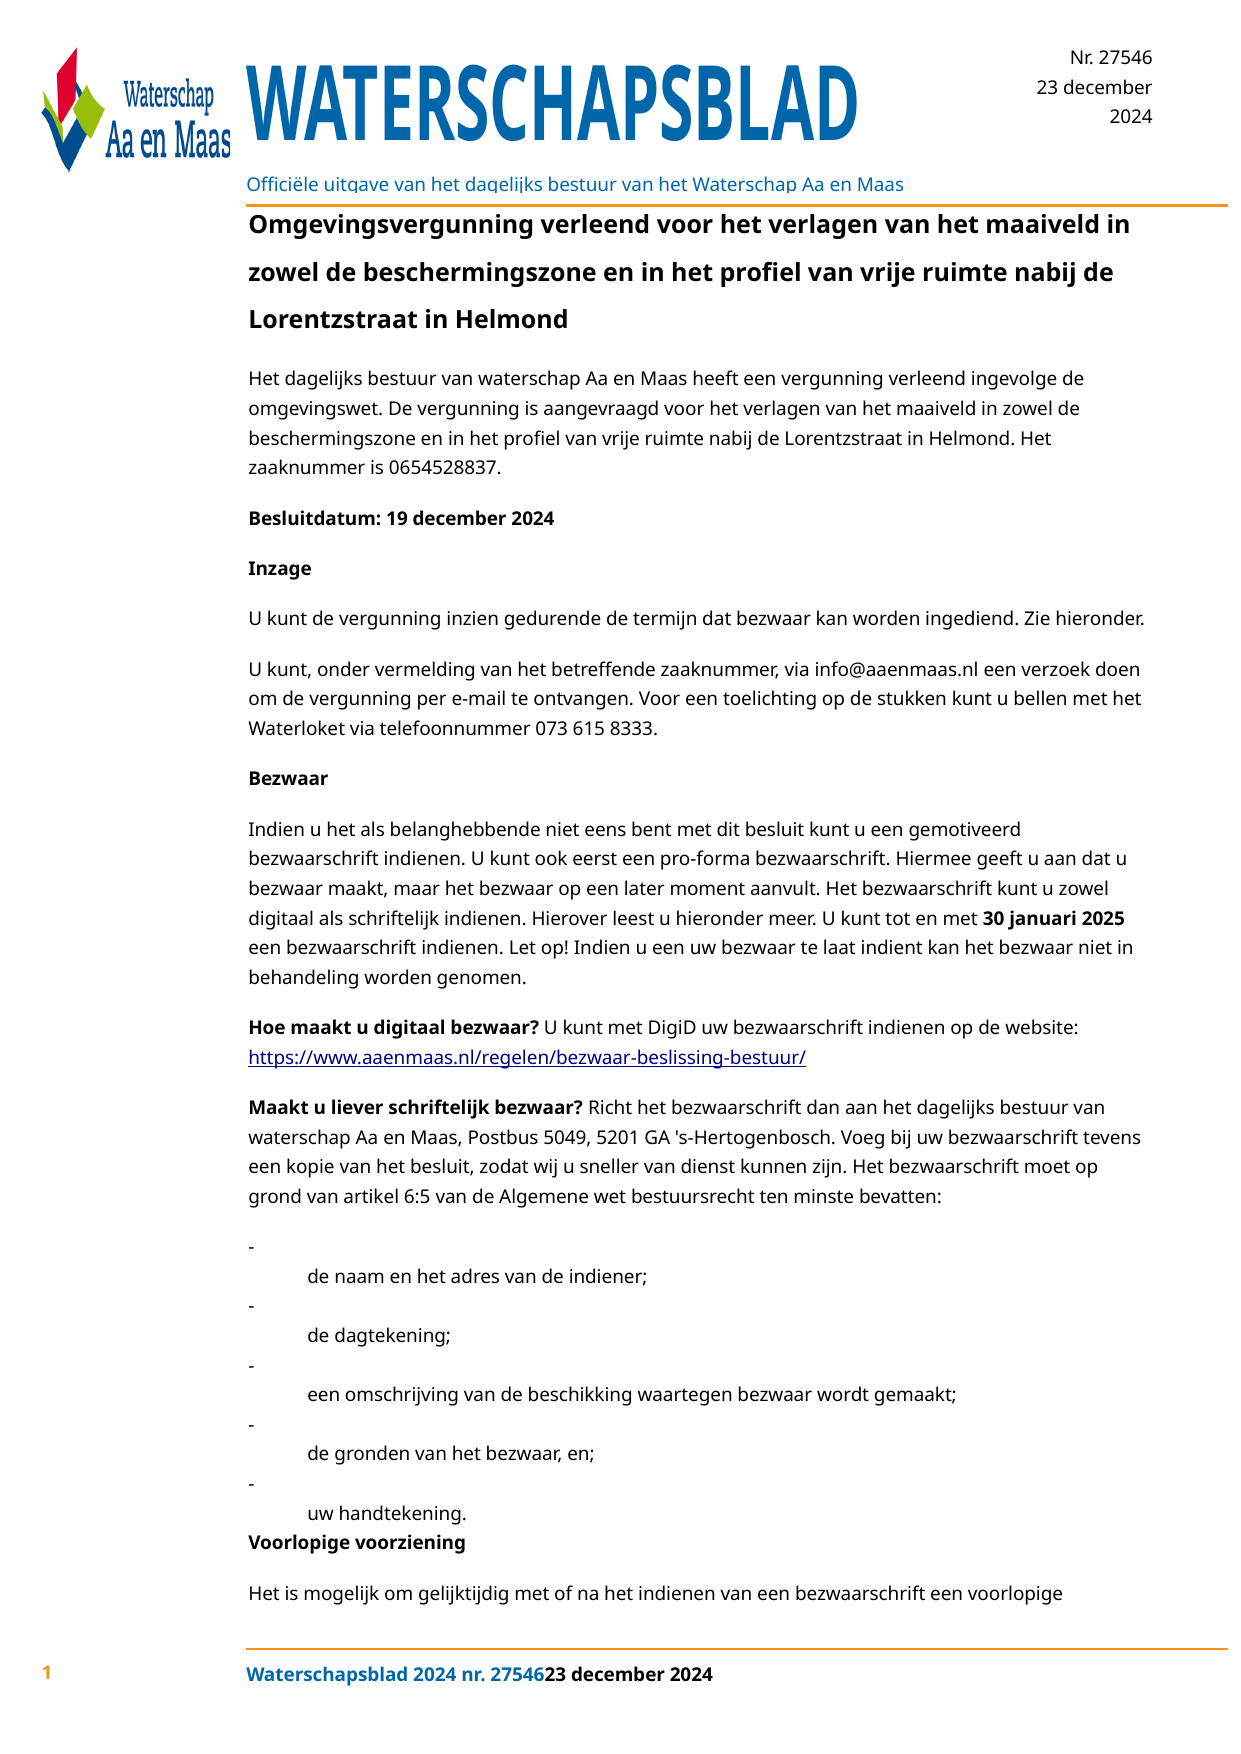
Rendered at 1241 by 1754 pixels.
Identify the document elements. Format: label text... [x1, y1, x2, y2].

text Voorlopige voorziening [248, 1529, 1152, 1555]
text Omgevingsvergunning verleend voor het verlagen van het maaiveld in zowel de beschermingszone en in het profiel van vrije ruimte nabij de Lorentzstraat in Helmond [248, 207, 1152, 336]
list de naam en het adres van de indiener; [248, 1263, 1152, 1289]
text U kunt de vergunning inzien gedurende de termijn dat bezwaar kan worden ingediend. Zie hieronder. [248, 606, 1152, 631]
text Het dagelijks bestuur van waterschap Aa en Maas heeft een vergunning verleend ingevolge de omgevingswet. De vergunning is aangevraagd voor het verlagen van het maaiveld in zowel de beschermingszone en in het profiel van vrije ruimte nabij de Lorentzstraat in Helmond. Het zaaknummer is 0654528837. [248, 366, 1152, 480]
text Inzage [248, 555, 1152, 581]
text Besluitdatum: 19 december 2024 [248, 505, 1152, 530]
list de dagtekening; [248, 1322, 1152, 1348]
list uw handtekening. [248, 1500, 1152, 1525]
list de gronden van het bezwaar, en; [248, 1441, 1152, 1466]
list een omschrijving van de beschikking waartegen bezwaar wordt gemaakt; [248, 1381, 1152, 1407]
text Indien u het als belanghebbende niet eens bent met dit besluit kunt u een gemotiveerd bezwaarschrift indienen. U kunt ook eerst een pro-forma bezwaarschrift. Hiermee geeft u aan dat u bezwaar maakt, maar het bezwaar op een later moment aanvult. Het bezwaarschrift kunt u zowel digitaal als schriftelijk indienen. Hierover leest u hieronder meer. U kunt tot en met 30 januari 2025 een bezwaarschrift indienen. Let op! Indien u een uw bezwaar te laat indient kan het bezwaar niet in behandeling worden genomen. [248, 816, 1152, 989]
text U kunt, onder vermelding van het betreffende zaaknummer, via info@aaenmaas.nl een verzoek doen om de vergunning per e-mail te ontvangen. Voor een toelichting op de stukken kunt u bellen met het Waterloket via telefoonnummer 073 615 8333. [248, 656, 1152, 741]
text Het is mogelijk om gelijktijdig met of na het indienen van een bezwaarschrift een voorlopige [248, 1580, 1152, 1605]
text Maakt u liever schriftelijk bezwaar? Richt het bezwaarschrift dan aan het dagelijks bestuur van waterschap Aa en Maas, Postbus 5049, 5201 GA 's-Hertogenbosch. Voeg bij uw bezwaarschrift tevens een kopie van het besluit, zodat wij u sneller van dienst kunnen zijn. Het bezwaarschrift moet op grond van artikel 6:5 van de Algemene wet bestuursrecht ten minste bevatten: [248, 1094, 1152, 1209]
text Bezwaar [248, 766, 1152, 791]
text Hoe maakt u digitaal bezwaar? U kunt met DigiD uw bezwaarschrift indienen op de website: https://www.aaenmaas.nl/regelen/bezwaar-beslissing-bestuur/ [248, 1014, 1152, 1069]
picture [41, 47, 231, 172]
